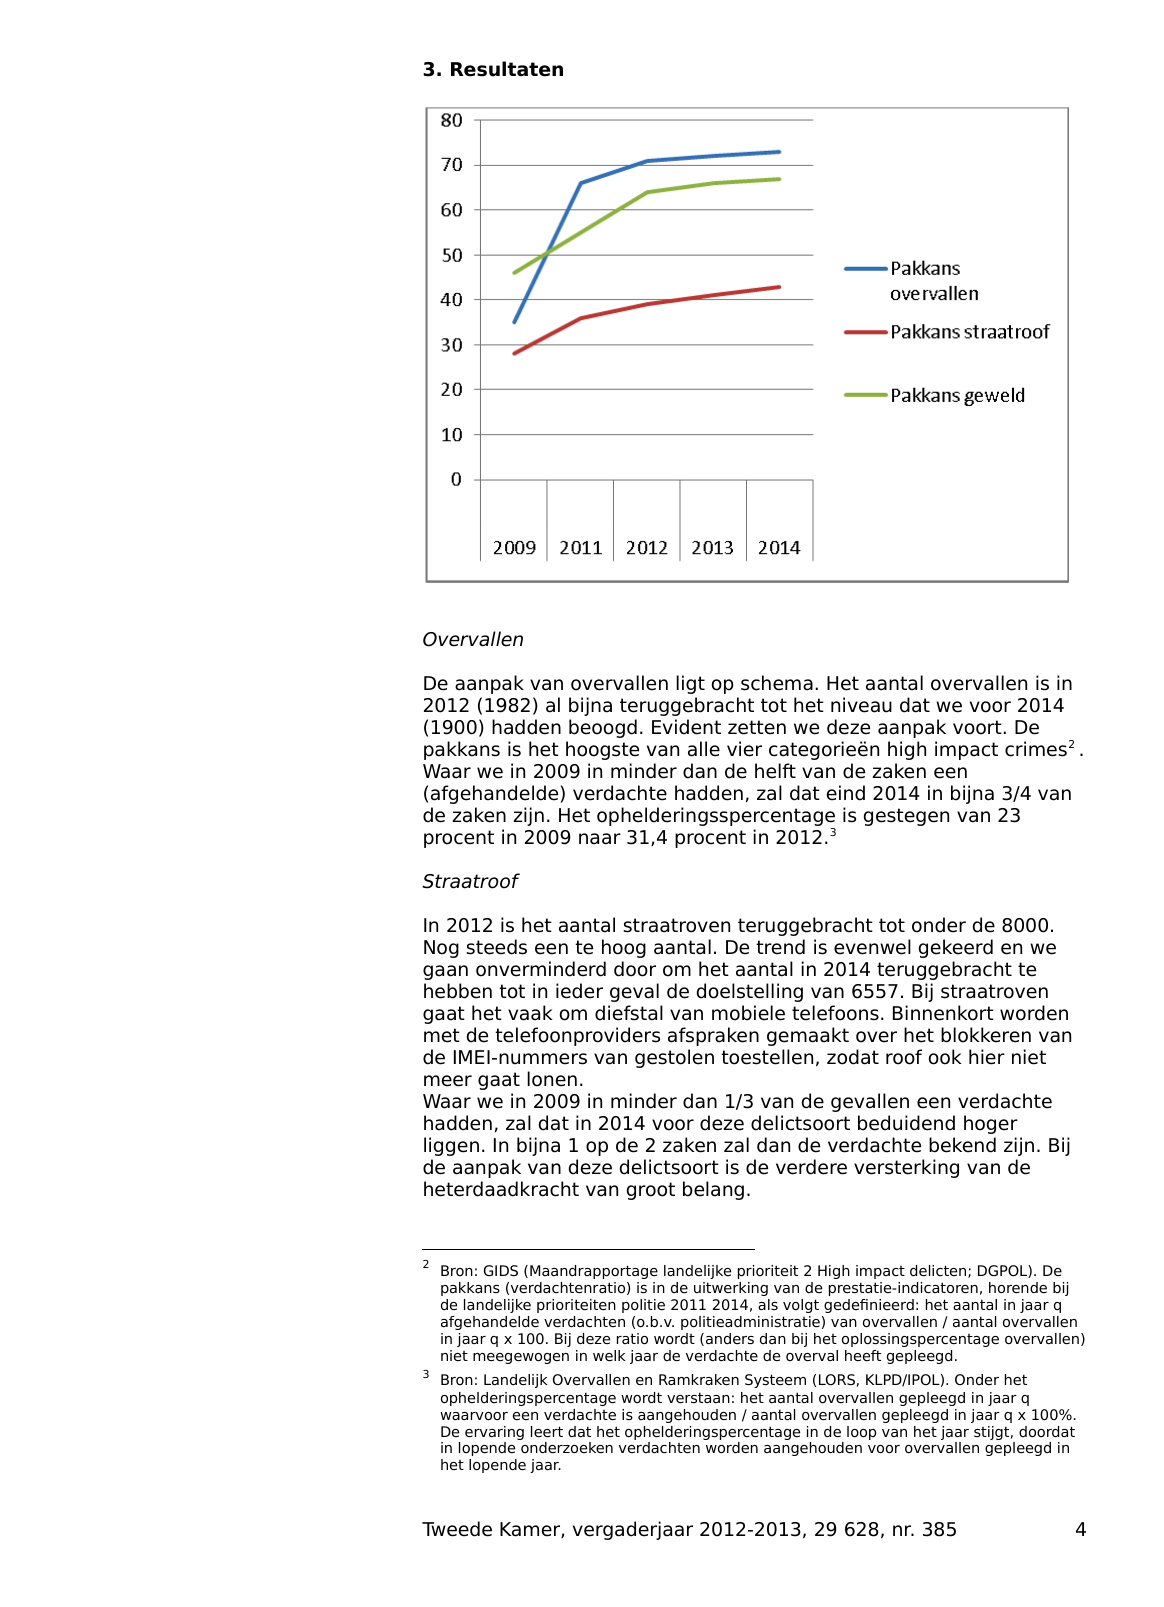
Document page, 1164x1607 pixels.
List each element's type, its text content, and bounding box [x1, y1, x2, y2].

subtitle 3. Resultaten [422, 59, 1087, 81]
text Bron: GIDS (Maandrapportage landelijke prioriteit 2 High impact delicten; DGPOL). De pakkans (verdachtenratio) is in de uitwerking van de prestatie-indicatoren, horende bij de landelijke prioriteiten politie 2011 2014, als volgt gedefinieerd: het aantal in jaar q afgehandelde verdachten (o.b.v. politieadministratie) van overvallen / aantal overvallen in jaar q x 100. Bij deze ratio wordt (anders dan bij het oplossingspercentage overvallen) niet meegewogen in welk jaar de verdachte de overval heeft gepleegd. [422, 1258, 1087, 1365]
subtitle Overvallen [422, 628, 1087, 651]
subtitle Straatroof [422, 871, 1087, 893]
text In 2012 is het aantal straatroven teruggebracht tot onder de 8000. Nog steeds een te hoog aantal. De trend is evenwel gekeerd en we gaan onverminderd door om het aantal in 2014 teruggebracht te hebben tot in ieder geval de doelstelling van 6557. Bij straatroven gaat het vaak om diefstal van mobiele telefoons. Binnenkort worden met de telefoonproviders afspraken gemaakt over het blokkeren van de IMEI-nummers van gestolen toestellen, zodat roof ook hier niet meer gaat lonen. [422, 915, 1087, 1091]
text Waar we in 2009 in minder dan 1/3 van de gevallen een verdachte hadden, zal dat in 2014 voor deze delictsoort beduidend hoger liggen. In bijna 1 op de 2 zaken zal dan de verdachte bekend zijn. Bij de aanpak van deze delictsoort is de verdere versterking van de heterdaadkracht van groot belang. [422, 1091, 1087, 1201]
text De aanpak van overvallen ligt op schema. Het aantal overvallen is in 2012 (1982) al bijna teruggebracht tot het niveau dat we voor 2014 (1900) hadden beoogd. Evident zetten we deze aanpak voort. De pakkans is het hoogste van alle vier categorieën high impact crimes. Waar we in 2009 in minder dan de helft van de zaken een (afgehandelde) verdachte hadden, zal dat eind 2014 in bijna 3/4 van de zaken zijn. Het ophelderingsspercentage is gestegen van 23 procent in 2009 naar 31,4 procent in 2012. [422, 673, 1087, 848]
text Bron: Landelijk Overvallen en Ramkraken Systeem (LORS, KLPD/IPOL). Onder het ophelderingspercentage wordt verstaan: het aantal overvallen gepleegd in jaar q waarvoor een verdachte is aangehouden / aantal overvallen gepleegd in jaar q x 100%. De ervaring leert dat het ophelderingspercentage in de loop van het jaar stijgt, doordat in lopende onderzoeken verdachten worden aangehouden voor overvallen gepleegd in het lopende jaar. [422, 1368, 1087, 1474]
picture [422, 106, 1072, 585]
